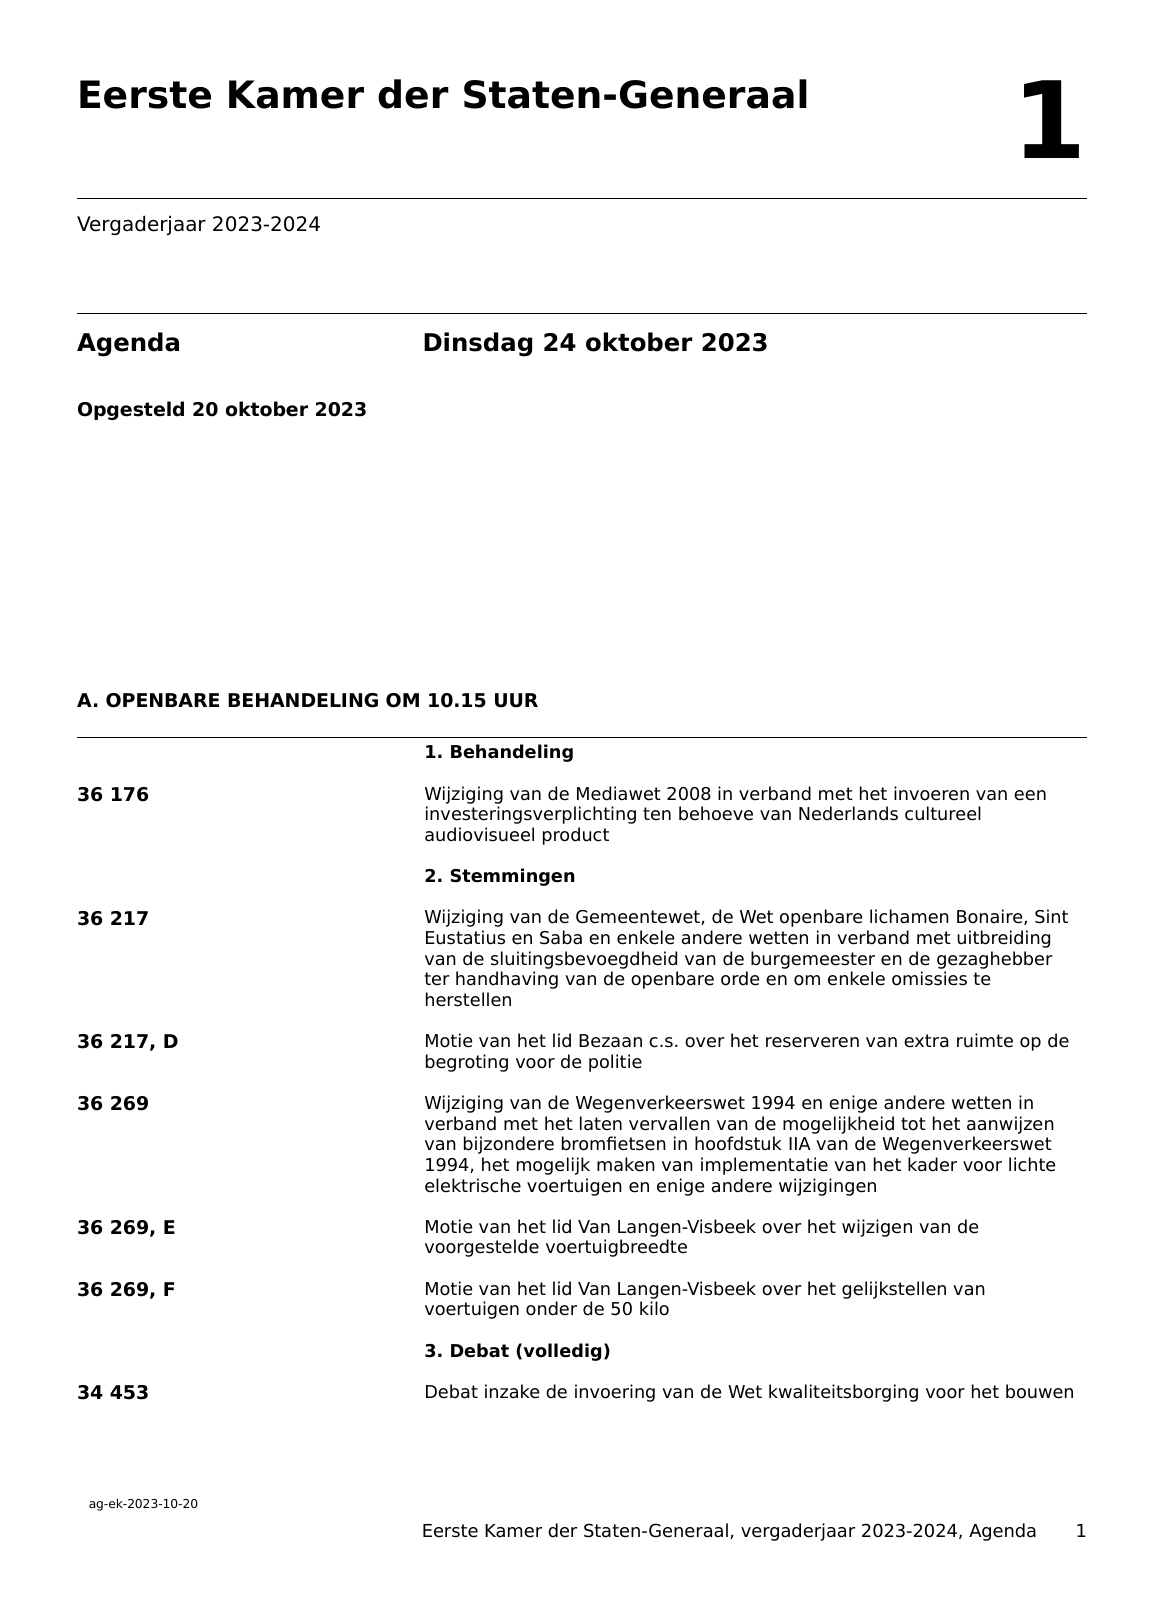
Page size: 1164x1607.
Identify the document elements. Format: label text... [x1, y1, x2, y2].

table_cell [401, 763, 418, 784]
table_cell Motie van het lid Bezaan c.s. over het reserveren van extra ruimte op de begroting voor de politie [418, 1031, 1087, 1072]
table_cell Wijziging van de Wegenverkeerswet 1994 en enige andere wetten in verband met het laten vervallen van de mogelijkheid tot het aanwijzen van bijzondere bromfietsen in hoofdstuk IIA van de Wegenverkeerswet 1994, het mogelijk maken van implementatie van het kader voor lichte elektrische voertuigen en enige andere wijzigingen [418, 1093, 1087, 1196]
table_cell [77, 1361, 401, 1382]
table_cell [401, 1011, 418, 1031]
table_cell [401, 1361, 418, 1382]
text Opgesteld 20 oktober 2023 [77, 399, 1087, 421]
table_cell [418, 846, 1087, 866]
table_cell [77, 763, 401, 784]
table_header 1 [886, 59, 1087, 198]
table_cell [401, 1320, 418, 1341]
table_cell [401, 1382, 418, 1404]
table_header Eerste Kamer der Staten-Generaal [77, 59, 886, 198]
table_cell [418, 1196, 1087, 1217]
table_cell [418, 1073, 1087, 1093]
table_cell [401, 1279, 418, 1320]
table_cell [77, 1011, 401, 1031]
table_cell 36 269, F [77, 1279, 401, 1320]
table_cell [401, 846, 418, 866]
table_cell 36 269, E [77, 1217, 401, 1258]
table_cell 36 217 [77, 908, 401, 1011]
table_header [401, 738, 418, 763]
table_cell [401, 887, 418, 907]
table_header [77, 738, 401, 763]
table_cell Wijziging van de Mediawet 2008 in verband met het invoeren van een investeringsverplichting ten behoeve van Nederlands cultureel audiovisueel product [418, 784, 1087, 846]
table_cell [401, 1073, 418, 1093]
table_cell Motie van het lid Van Langen-Visbeek over het gelijkstellen van voertuigen onder de 50 kilo [418, 1279, 1087, 1320]
table_cell Agenda [77, 314, 422, 357]
table_cell [401, 1196, 418, 1217]
table_cell Dinsdag 24 oktober 2023 [422, 314, 1087, 357]
table_cell [401, 1258, 418, 1279]
table_cell [401, 908, 418, 1011]
subtitle A. OPENBARE BEHANDELING OM 10.15 UUR [77, 690, 1087, 712]
table_cell 2. Stemmingen [418, 866, 1087, 887]
table_cell [401, 784, 418, 846]
table_cell [77, 846, 401, 866]
table_cell [401, 1031, 418, 1072]
table_cell [77, 887, 401, 907]
table_cell [401, 1341, 418, 1361]
table_cell 36 269 [77, 1093, 401, 1196]
table_cell Vergaderjaar 2023-2024 [77, 199, 1087, 313]
table_cell 36 217, D [77, 1031, 401, 1072]
text ag-ek-2023-10-20 [88, 1497, 323, 1511]
table_cell Wijziging van de Gemeentewet, de Wet openbare lichamen Bonaire, Sint Eustatius en Saba en enkele andere wetten in verband met uitbreiding van de sluitingsbevoegdheid van de burgemeester en de gezaghebber ter handhaving van de openbare orde en om enkele omissies te herstellen [418, 908, 1087, 1011]
table_cell Motie van het lid Van Langen-Visbeek over het wijzigen van de voorgestelde voertuigbreedte [418, 1217, 1087, 1258]
table_header 1. Behandeling [418, 738, 1087, 763]
table_cell [418, 763, 1087, 784]
table_cell 36 176 [77, 784, 401, 846]
table_cell [418, 1011, 1087, 1031]
table_cell [77, 1073, 401, 1093]
table_cell [418, 1361, 1087, 1382]
table_cell [401, 1093, 418, 1196]
table_cell [418, 1320, 1087, 1341]
table_cell [401, 1217, 418, 1258]
table_cell 3. Debat (volledig) [418, 1341, 1087, 1361]
table_cell [77, 1320, 401, 1341]
table_cell [401, 866, 418, 887]
table_cell [418, 1258, 1087, 1279]
table_cell Debat inzake de invoering van de Wet kwaliteitsborging voor het bouwen [418, 1382, 1087, 1404]
table_cell [77, 1341, 401, 1361]
table_cell [77, 1258, 401, 1279]
table_cell [418, 887, 1087, 907]
table_cell 34 453 [77, 1382, 401, 1404]
table_cell [77, 866, 401, 887]
table_cell [77, 1196, 401, 1217]
